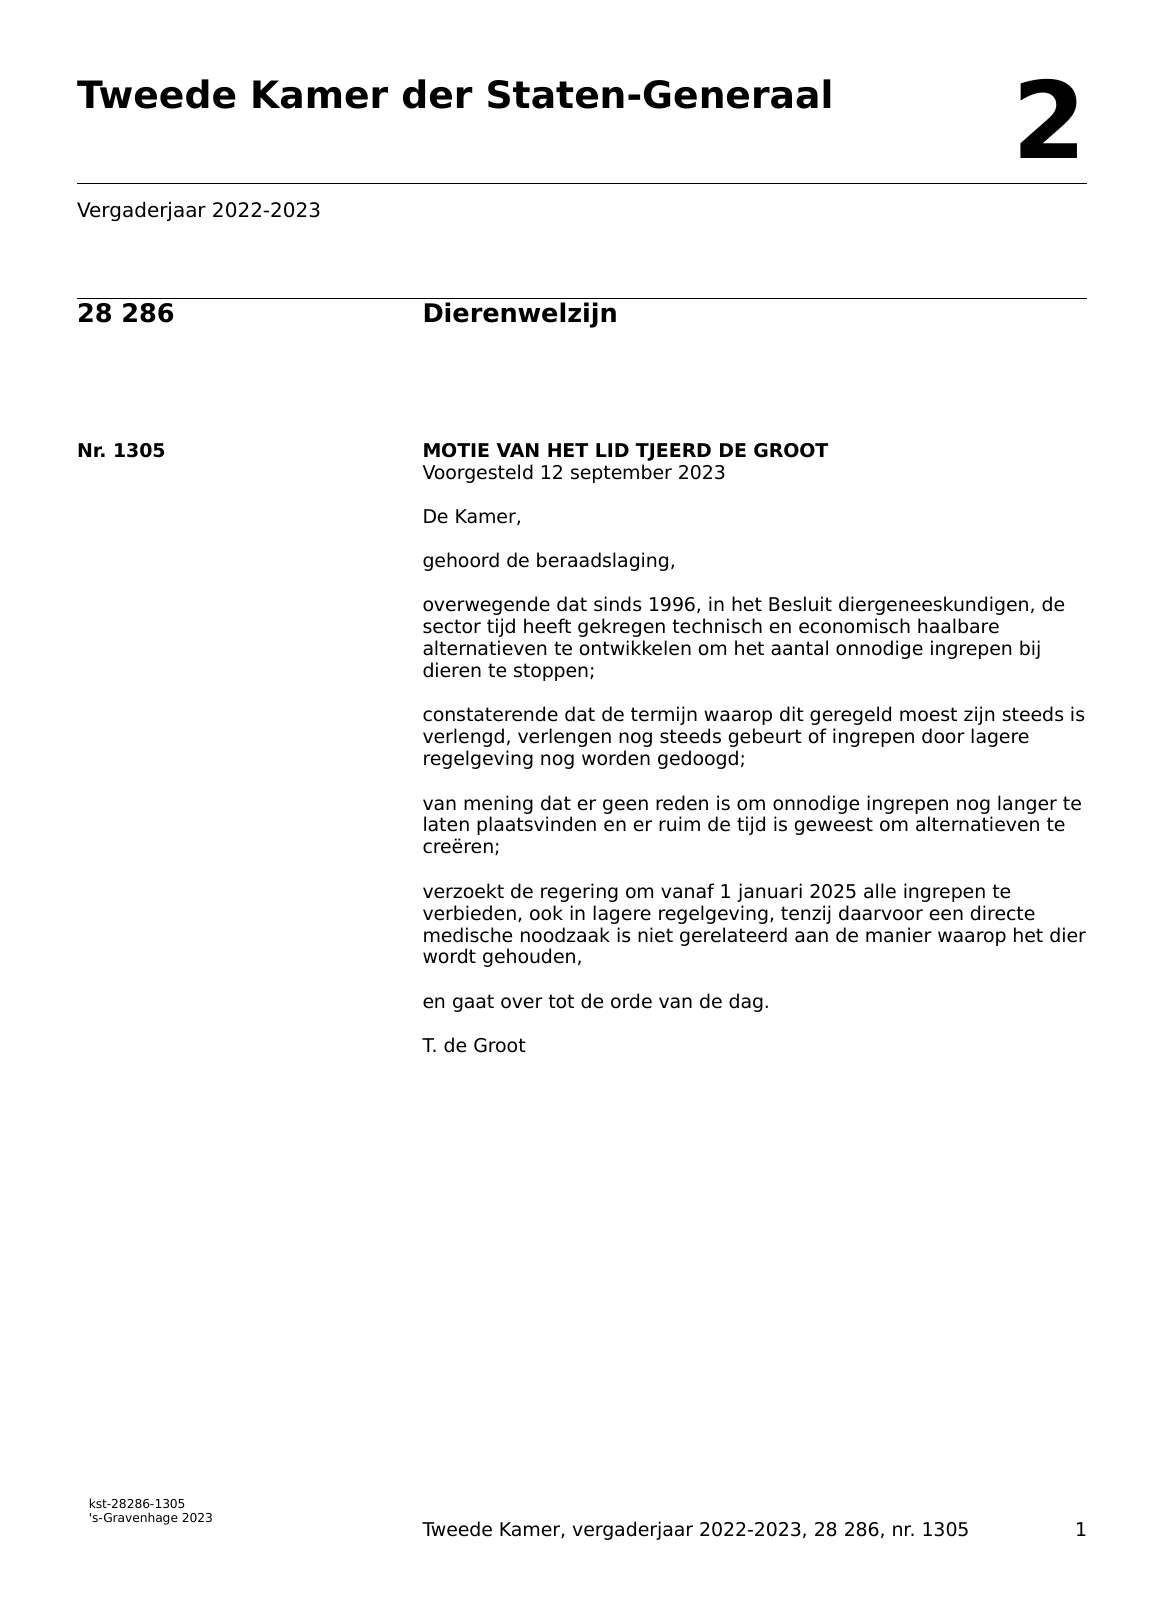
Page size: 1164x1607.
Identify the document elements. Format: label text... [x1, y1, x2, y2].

subtitle 28 286 Dierenwelzijn [77, 299, 1087, 329]
table_header Tweede Kamer der Staten-Generaal [77, 59, 886, 183]
text overwegende dat sinds 1996, in het Besluit diergeneeskundigen, de sector tijd heeft gekregen technisch en economisch haalbare alternatieven te ontwikkelen om het aantal onnodige ingrepen bij dieren te stoppen; [422, 594, 1087, 682]
text Voorgesteld 12 september 2023 [422, 462, 1087, 484]
table_cell Vergaderjaar 2022-2023 [77, 184, 1087, 298]
text 's-Gravenhage 2023 [88, 1511, 323, 1525]
text gehoord de beraadslaging, [422, 550, 1087, 572]
table_header 2 [886, 59, 1087, 183]
text De Kamer, [422, 506, 1087, 528]
text T. de Groot [422, 1035, 1087, 1057]
text van mening dat er geen reden is om onnodige ingrepen nog langer te laten plaatsvinden en er ruim de tijd is geweest om alternatieven te creëren; [422, 792, 1087, 858]
subtitle Nr. 1305 MOTIE VAN HET LID TJEERD DE GROOT [77, 440, 1087, 462]
text constaterende dat de termijn waarop dit geregeld moest zijn steeds is verlengd, verlengen nog steeds gebeurt of ingrepen door lagere regelgeving nog worden gedoogd; [422, 704, 1087, 770]
text verzoekt de regering om vanaf 1 januari 2025 alle ingrepen te verbieden, ook in lagere regelgeving, tenzij daarvoor een directe medische noodzaak is niet gerelateerd aan de manier waarop het dier wordt gehouden, [422, 881, 1087, 968]
text en gaat over tot de orde van de dag. [422, 991, 1087, 1013]
text kst-28286-1305 [88, 1497, 323, 1511]
